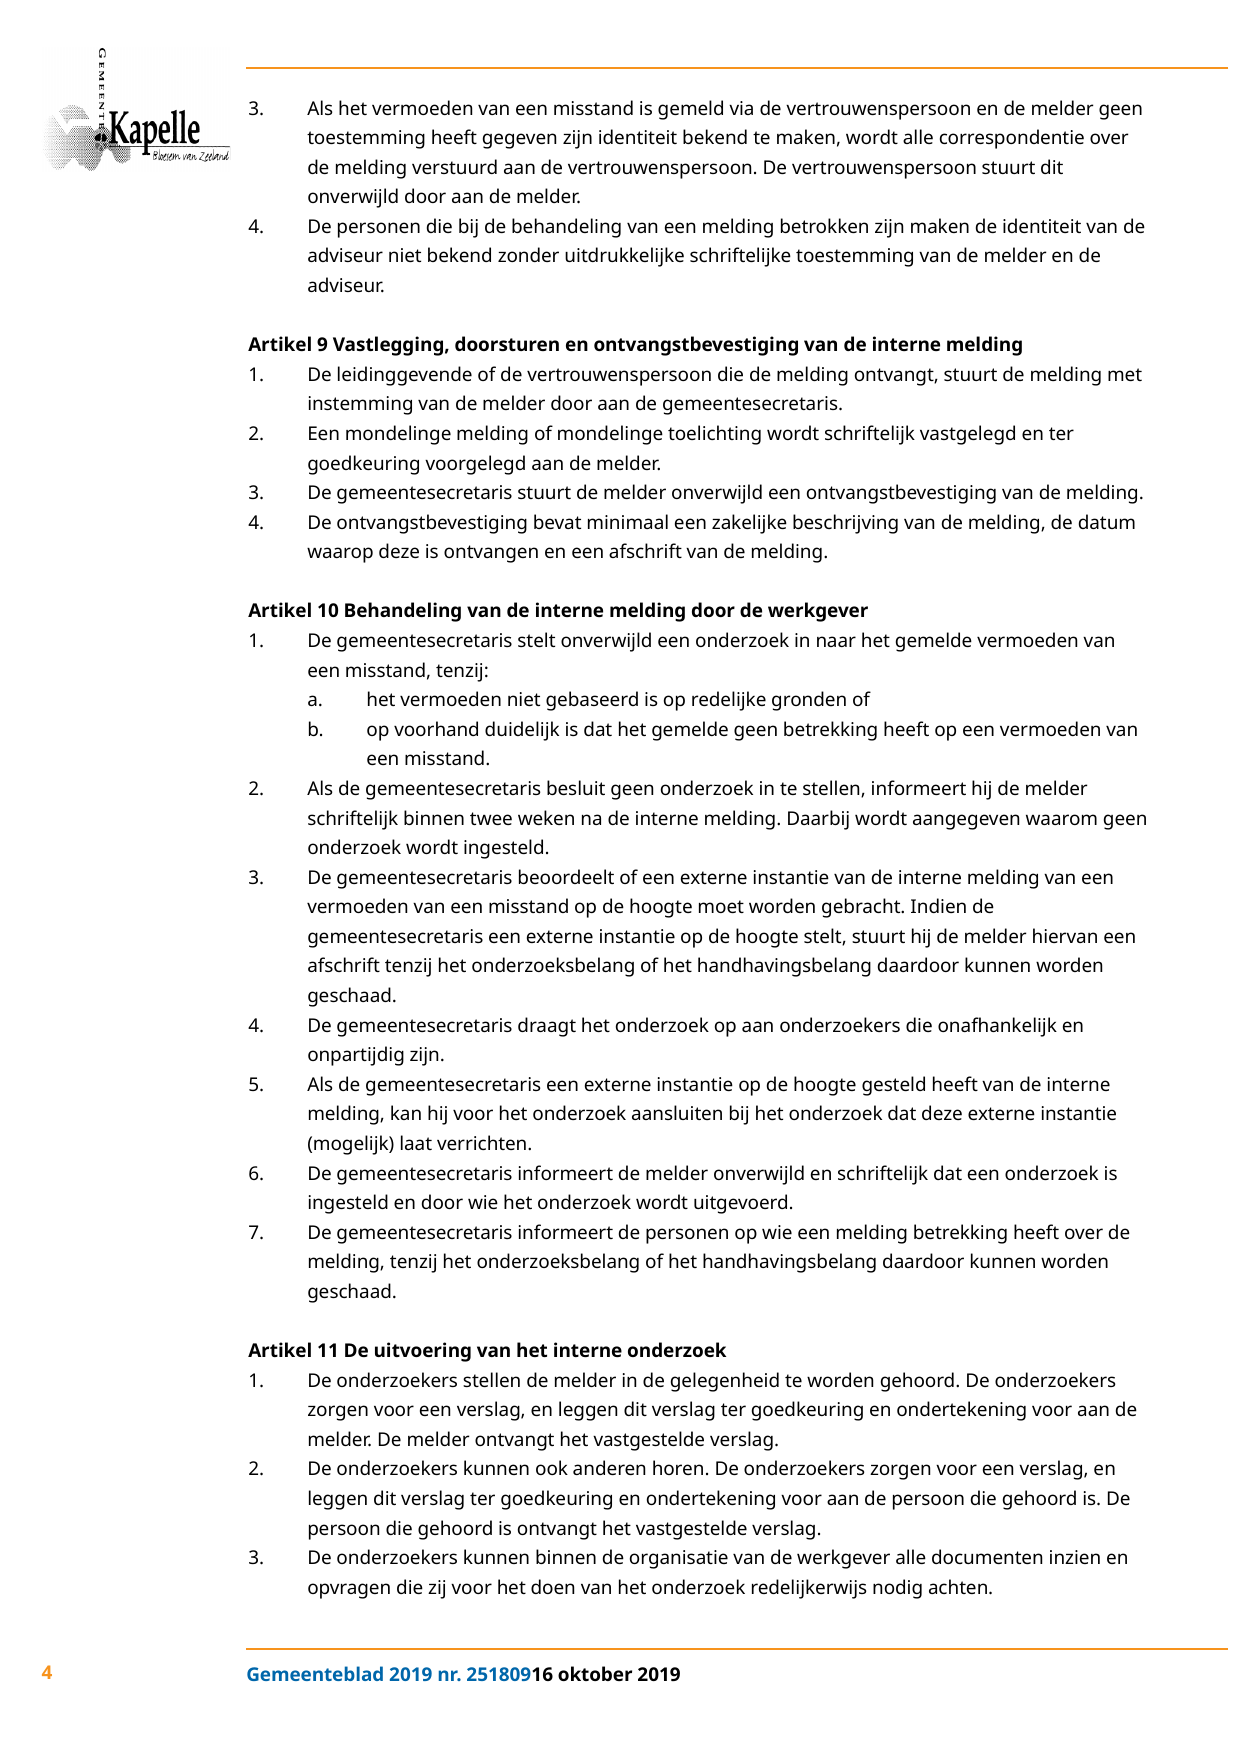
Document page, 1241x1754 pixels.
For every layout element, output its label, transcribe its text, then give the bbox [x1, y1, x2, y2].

list Als het vermoeden van een misstand is gemeld via de vertrouwenspersoon en de melder geen toestemming heeft gegeven zijn identiteit bekend te maken, wordt alle correspondentie over de melding verstuurd aan de vertrouwenspersoon. De vertrouwenspersoon stuurt dit onverwijld door aan de melder. [248, 95, 1152, 209]
list De onderzoekers kunnen ook anderen horen. De onderzoekers zorgen voor een verslag, en leggen dit verslag ter goedkeuring en ondertekening voor aan de persoon die gehoord is. De persoon die gehoord is ontvangt het vastgestelde verslag. [248, 1456, 1152, 1541]
list op voorhand duidelijk is dat het gemelde geen betrekking heeft op een vermoeden van een misstand. [307, 716, 1152, 771]
text Artikel 10 Behandeling van de interne melding door de werkgever [248, 598, 1152, 623]
list De gemeentesecretaris beoordeelt of een externe instantie van de interne melding van een vermoeden van een misstand op de hoogte moet worden gebracht. Indien de gemeentesecretaris een externe instantie op de hoogte stelt, stuurt hij de melder hiervan een afschrift tenzij het onderzoeksbelang of het handhavingsbelang daardoor kunnen worden geschaad. [248, 864, 1152, 1008]
text Artikel 9 Vastlegging, doorsturen en ontvangstbevestiging van de interne melding [248, 331, 1152, 357]
text Artikel 11 De uitvoering van het interne onderzoek [248, 1337, 1152, 1363]
list het vermoeden niet gebaseerd is op redelijke gronden of [307, 686, 1152, 712]
list De gemeentesecretaris informeert de personen op wie een melding betrekking heeft over de melding, tenzij het onderzoeksbelang of het handhavingsbelang daardoor kunnen worden geschaad. [248, 1219, 1152, 1304]
list De gemeentesecretaris draagt het onderzoek op aan onderzoekers die onafhankelijk en onpartijdig zijn. [248, 1012, 1152, 1067]
list Als de gemeentesecretaris een externe instantie op de hoogte gesteld heeft van de interne melding, kan hij voor het onderzoek aansluiten bij het onderzoek dat deze externe instantie (mogelijk) laat verrichten. [248, 1071, 1152, 1156]
list De gemeentesecretaris informeert de melder onverwijld en schriftelijk dat een onderzoek is ingesteld en door wie het onderzoek wordt uitgevoerd. [248, 1160, 1152, 1215]
list De leidinggevende of de vertrouwenspersoon die de melding ontvangt, stuurt de melding met instemming van de melder door aan de gemeentesecretaris. [248, 361, 1152, 416]
list De personen die bij de behandeling van een melding betrokken zijn maken de identiteit van de adviseur niet bekend zonder uitdrukkelijke schriftelijke toestemming van de melder en de adviseur. [248, 213, 1152, 298]
list De gemeentesecretaris stuurt de melder onverwijld een ontvangstbevestiging van de melding. [248, 479, 1152, 505]
list De onderzoekers kunnen binnen de organisatie van de werkgever alle documenten inzien en opvragen die zij voor het doen van het onderzoek redelijkerwijs nodig achten. [248, 1544, 1152, 1600]
picture [41, 47, 231, 172]
list De ontvangstbevestiging bevat minimaal een zakelijke beschrijving van de melding, de datum waarop deze is ontvangen en een afschrift van de melding. [248, 509, 1152, 564]
list Als de gemeentesecretaris besluit geen onderzoek in te stellen, informeert hij de melder schriftelijk binnen twee weken na de interne melding. Daarbij wordt aangegeven waarom geen onderzoek wordt ingesteld. [248, 775, 1152, 860]
list De onderzoekers stellen de melder in de gelegenheid te worden gehoord. De onderzoekers zorgen voor een verslag, en leggen dit verslag ter goedkeuring en ondertekening voor aan de melder. De melder ontvangt het vastgestelde verslag. [248, 1367, 1152, 1452]
list De gemeentesecretaris stelt onverwijld een onderzoek in naar het gemelde vermoeden van een misstand, tenzij: [248, 627, 1152, 683]
list Een mondelinge melding of mondelinge toelichting wordt schriftelijk vastgelegd en ter goedkeuring voorgelegd aan de melder. [248, 420, 1152, 476]
